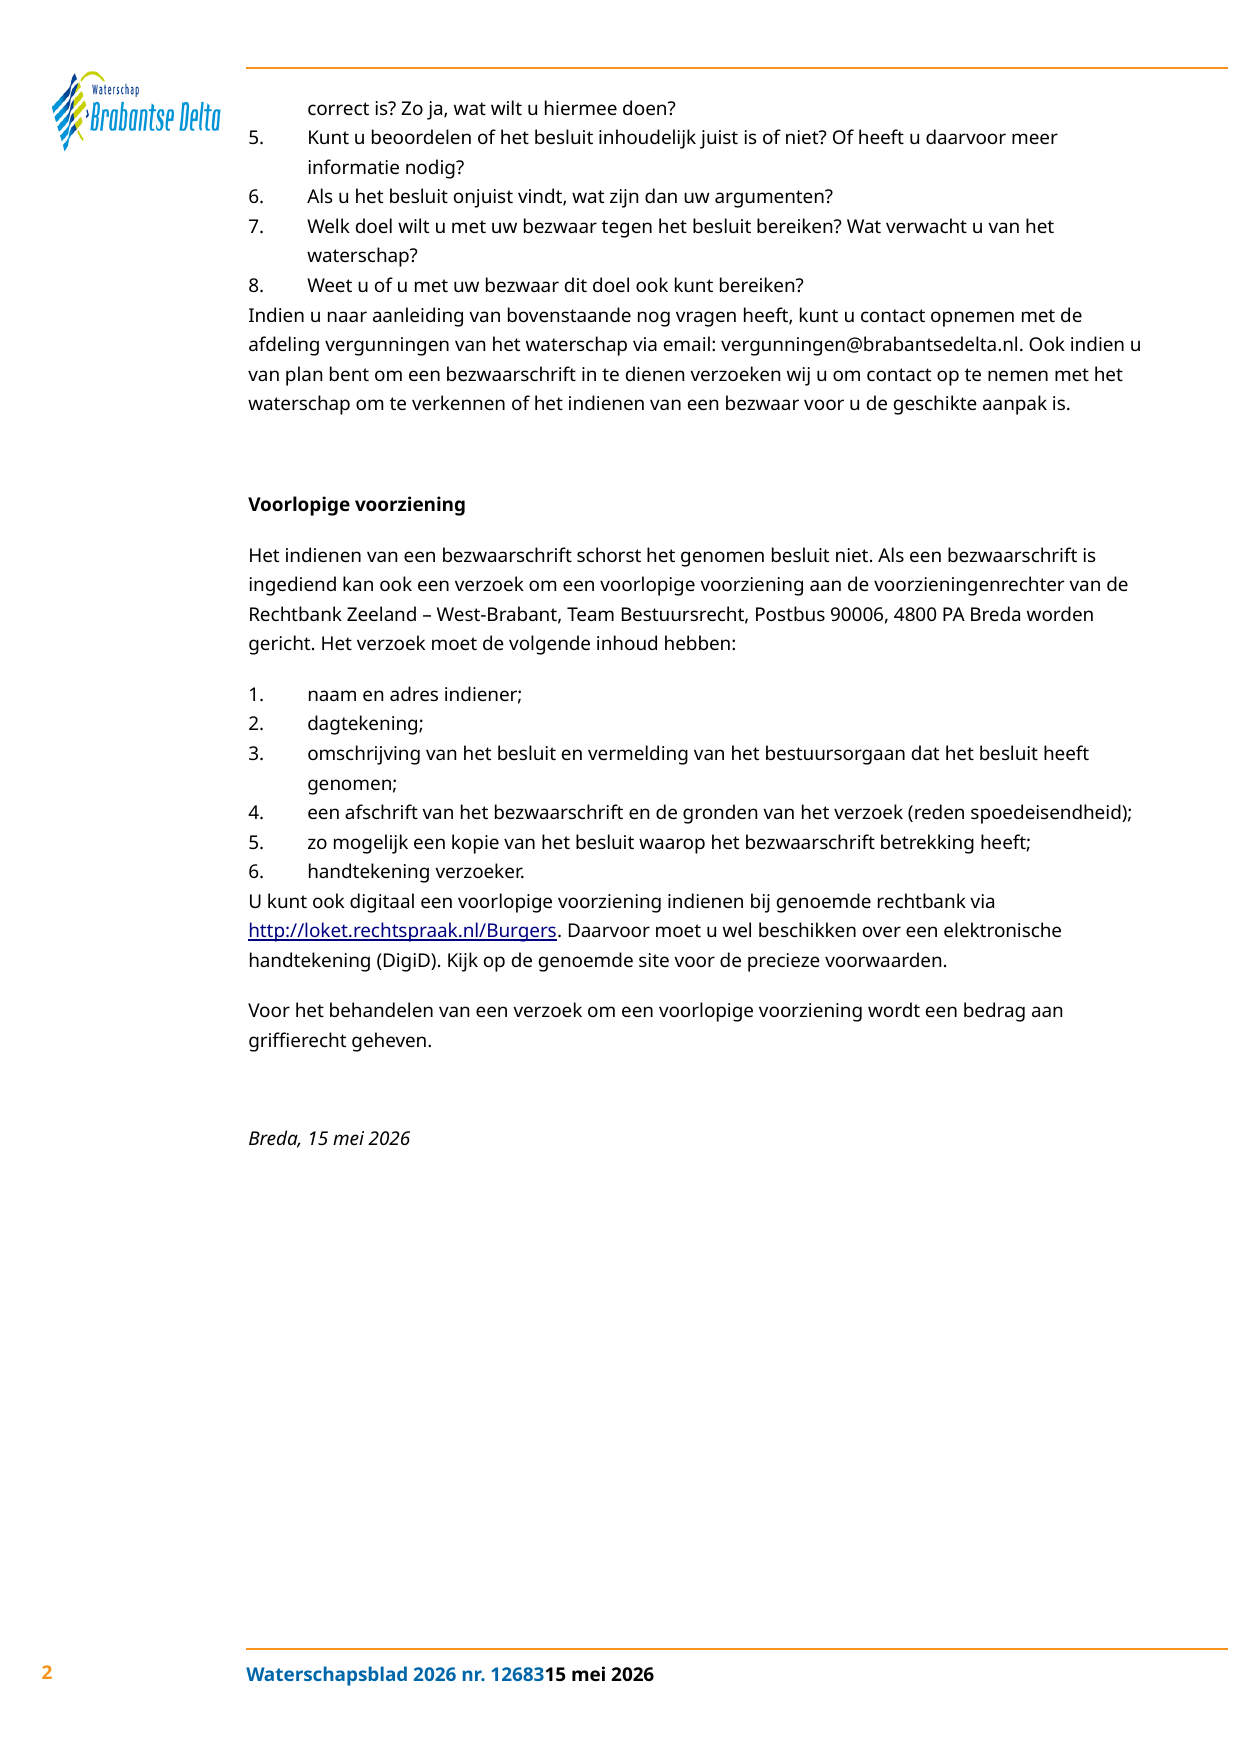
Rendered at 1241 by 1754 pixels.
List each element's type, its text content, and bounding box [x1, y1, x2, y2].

list Als u het besluit onjuist vindt, wat zijn dan uw argumenten? [248, 183, 1152, 209]
text Het indienen van een bezwaarschrift schorst het genomen besluit niet. Als een bezwaarschrift is ingediend kan ook een verzoek om een voorlopige voorziening aan de voorzieningenrechter van de Rechtbank Zeeland – West-Brabant, Team Bestuursrecht, Postbus 90006, 4800 PA Breda worden gericht. Het verzoek moet de volgende inhoud hebben: [248, 542, 1152, 656]
list handtekening verzoeker. [248, 858, 1152, 884]
list naam en adres indiener; [248, 681, 1152, 707]
list omschrijving van het besluit en vermelding van het bestuursorgaan dat het besluit heeft genomen; [248, 740, 1152, 796]
text Voorlopige voorziening [248, 491, 1152, 517]
list Welk doel wilt u met uw bezwaar tegen het besluit bereiken? Wat verwacht u van het waterschap? [248, 213, 1152, 268]
list Weet u of u met uw bezwaar dit doel ook kunt bereiken? [248, 272, 1152, 298]
text U kunt ook digitaal een voorlopige voorziening indienen bij genoemde rechtbank via http://loket.rechtspraak.nl/Burgers. Daarvoor moet u wel beschikken over een elektronische handtekening (DigiD). Kijk op de genoemde site voor de precieze voorwaarden. [248, 888, 1152, 973]
list zo mogelijk een kopie van het besluit waarop het bezwaarschrift betrekking heeft; [248, 829, 1152, 855]
text Breda, 15 mei 2026 [248, 1126, 1152, 1151]
text Indien u naar aanleiding van bovenstaande nog vragen heeft, kunt u contact opnemen met de afdeling vergunningen van het waterschap via email: vergunningen@brabantsedelta.nl. Ook indien u van plan bent om een bezwaarschrift in te dienen verzoeken wij u om contact op te nemen met het waterschap om te verkennen of het indienen van een bezwaar voor u de geschikte aanpak is. [248, 302, 1152, 416]
list dagtekening; [248, 711, 1152, 736]
list correct is? Zo ja, wat wilt u hiermee doen? [248, 95, 1152, 121]
list een afschrift van het bezwaarschrift en de gronden van het verzoek (reden spoedeisendheid); [248, 799, 1152, 825]
list Kunt u beoordelen of het besluit inhoudelijk juist is of niet? Of heeft u daarvoor meer informatie nodig? [248, 124, 1152, 180]
text Voor het behandelen van een verzoek om een voorlopige voorziening wordt een bedrag aan griffierecht geheven. [248, 998, 1152, 1053]
picture [41, 47, 231, 172]
